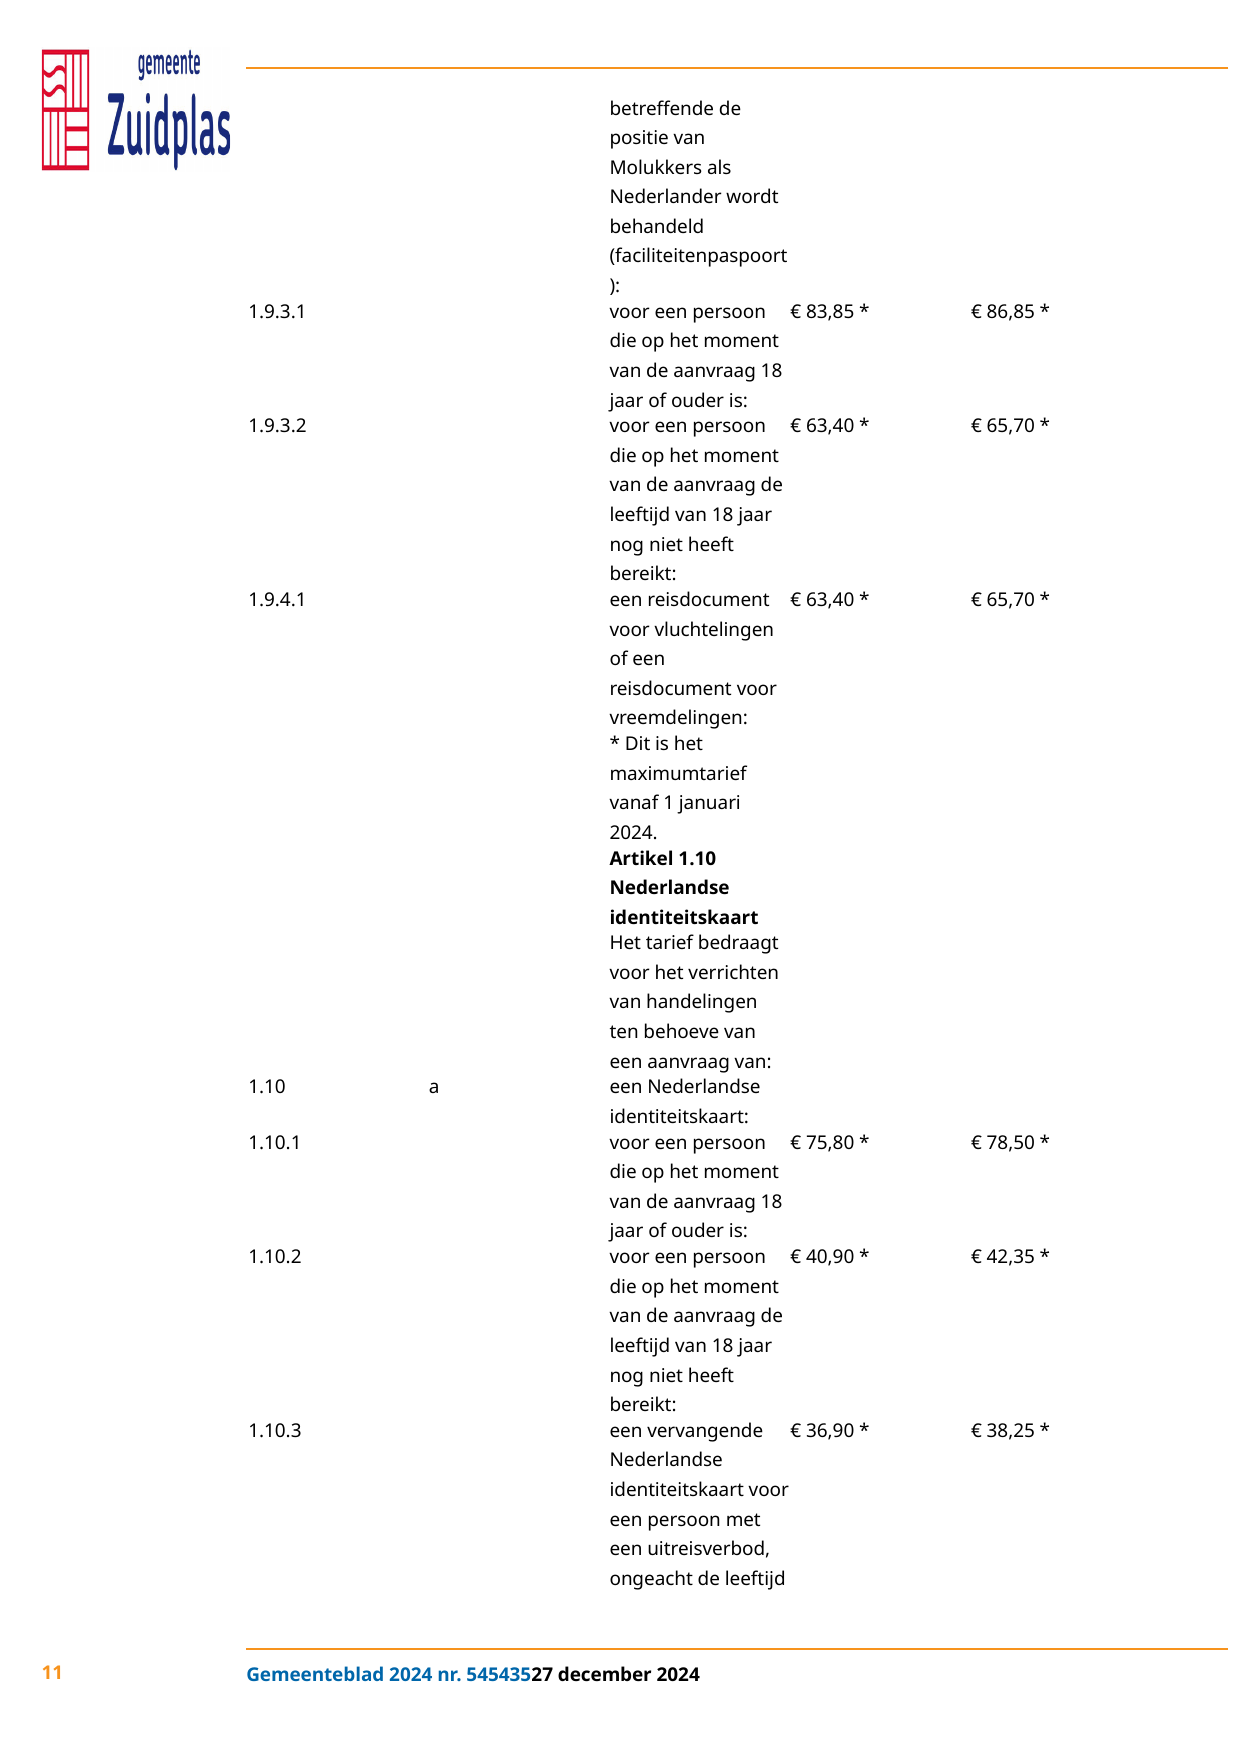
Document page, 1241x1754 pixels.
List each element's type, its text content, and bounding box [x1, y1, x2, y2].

table_cell 1.10.3 [248, 1417, 429, 1591]
table_cell € 65,70 * [971, 413, 1152, 586]
table_cell [971, 95, 1152, 298]
table_cell [971, 845, 1152, 929]
table_cell voor een persoon die op het moment van de aanvraag 18 jaar of ouder is: [609, 1129, 790, 1243]
table_cell [248, 930, 429, 1074]
table_cell € 38,25 * [971, 1417, 1152, 1591]
table_cell € 86,85 * [971, 298, 1152, 412]
table_cell een vervangende Nederlandse identiteitskaart voor een persoon met een uitreisverbod, ongeacht de leeftijd [609, 1417, 790, 1591]
picture [41, 47, 231, 172]
table_cell een Nederlandse identiteitskaart: [609, 1074, 790, 1129]
table_cell € 65,70 * [971, 586, 1152, 730]
table_cell [429, 298, 609, 412]
table_cell [429, 95, 609, 298]
table_cell [429, 730, 609, 845]
table_cell Het tarief bedraagt voor het verrichten van handelingen ten behoeve van een aanvraag van: [609, 930, 790, 1074]
table_cell [429, 1244, 609, 1417]
table_cell 1.10.2 [248, 1244, 429, 1417]
table_cell voor een persoon die op het moment van de aanvraag de leeftijd van 18 jaar nog niet heeft bereikt: [609, 413, 790, 586]
table_cell [971, 930, 1152, 1074]
table_cell betreffende de positie van Molukkers als Nederlander wordt behandeld (faciliteitenpaspoort): [609, 95, 790, 298]
table_cell een reisdocument voor vluchtelingen of een reisdocument voor vreemdelingen: [609, 586, 790, 730]
table_cell € 83,85 * [790, 298, 971, 412]
table_cell [429, 845, 609, 929]
table_cell [248, 95, 429, 298]
table_cell € 36,90 * [790, 1417, 971, 1591]
table_cell € 78,50 * [971, 1129, 1152, 1243]
table_cell a [429, 1074, 609, 1129]
table_cell 1.9.3.2 [248, 413, 429, 586]
table_cell [790, 930, 971, 1074]
table_cell [429, 1417, 609, 1591]
table_cell [429, 1129, 609, 1243]
table_cell € 63,40 * [790, 586, 971, 730]
table_cell 1.9.4.1 [248, 586, 429, 730]
table_cell 1.9.3.1 [248, 298, 429, 412]
table_cell [790, 845, 971, 929]
table_cell [790, 1074, 971, 1129]
table_cell [429, 413, 609, 586]
table_cell [790, 730, 971, 845]
table_cell € 40,90 * [790, 1244, 971, 1417]
table_cell [429, 930, 609, 1074]
table_cell [790, 95, 971, 298]
table_cell 1.10.1 [248, 1129, 429, 1243]
table_cell € 42,35 * [971, 1244, 1152, 1417]
table_cell [248, 730, 429, 845]
table_cell [248, 845, 429, 929]
table_cell € 75,80 * [790, 1129, 971, 1243]
table_cell [429, 586, 609, 730]
table_cell voor een persoon die op het moment van de aanvraag de leeftijd van 18 jaar nog niet heeft bereikt: [609, 1244, 790, 1417]
table_cell € 63,40 * [790, 413, 971, 586]
table_cell Artikel 1.10 Nederlandse identiteitskaart [609, 845, 790, 929]
table_cell [971, 1074, 1152, 1129]
table_cell 1.10 [248, 1074, 429, 1129]
table_cell voor een persoon die op het moment van de aanvraag 18 jaar of ouder is: [609, 298, 790, 412]
table_cell [971, 730, 1152, 845]
table_cell * Dit is het maximumtarief vanaf 1 januari 2024. [609, 730, 790, 845]
